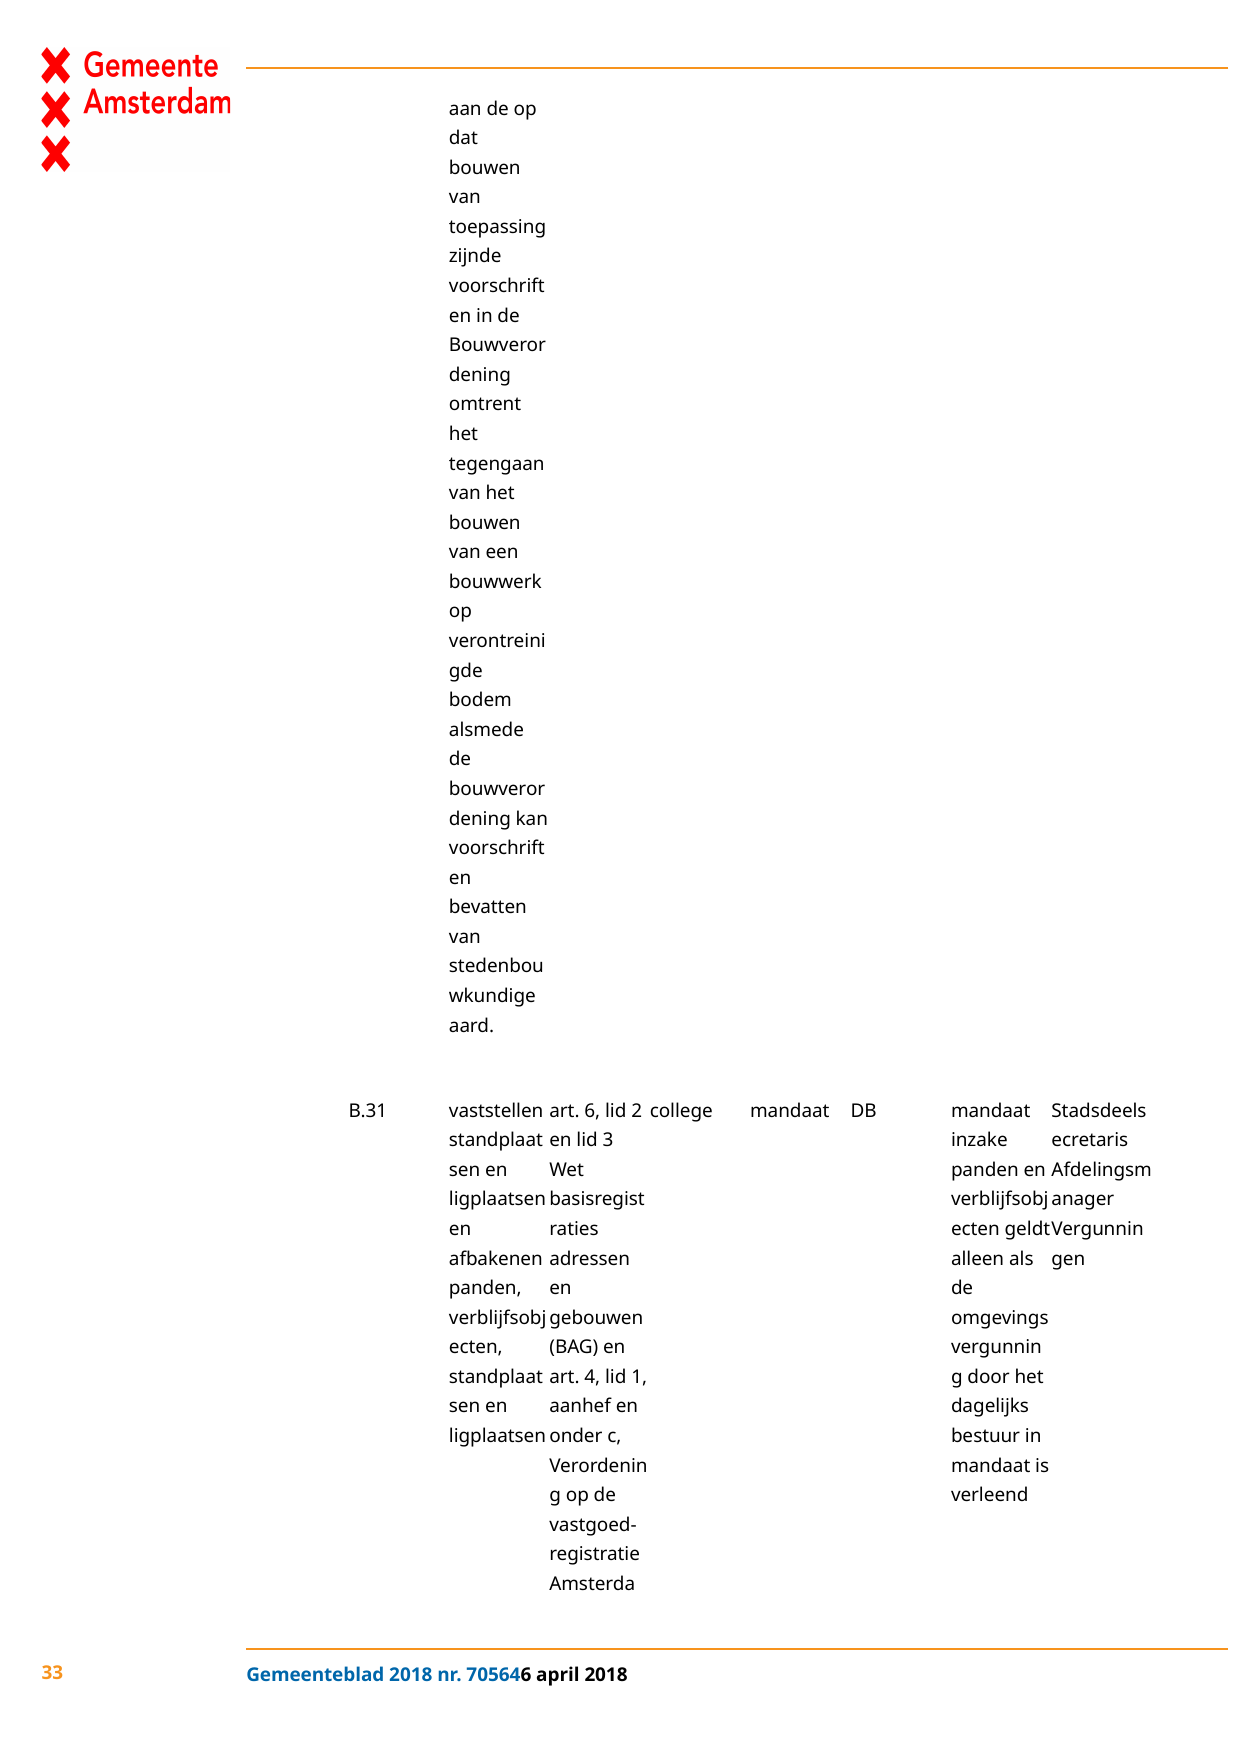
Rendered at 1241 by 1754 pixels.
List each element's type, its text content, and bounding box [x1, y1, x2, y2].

table_cell B.31 [348, 1067, 449, 1596]
table_cell DB [850, 1067, 951, 1596]
table_cell [1051, 95, 1152, 1067]
table_cell art. 6, lid 2 en lid 3 Wet basisregistraties adressen en gebouwen (BAG) en art. 4, lid 1, aanhef en onder c, Verordening op de vastgoed-registratie Amsterda [549, 1067, 649, 1596]
table_cell mandaat [750, 1067, 850, 1596]
table_cell [850, 95, 951, 1067]
picture [41, 47, 231, 172]
table_cell [248, 95, 348, 1067]
table_cell college [650, 1067, 750, 1596]
table_cell aan de op dat bouwen van toepassing zijnde voorschriften in de Bouwverordening omtrent het tegengaan van het bouwen van een bouwwerk op verontreinigde bodem alsmede de bouwverordening kan voorschriften bevatten van stedenbouwkundige aard. [449, 95, 549, 1067]
table_cell [750, 95, 850, 1067]
table_cell mandaat inzake panden en verblijfsobjecten geldt alleen als de omgevingsvergunning door het dagelijks bestuur in mandaat is verleend [951, 1067, 1051, 1596]
table_cell vaststellen standplaatsen en ligplaatsen en afbakenen panden, verblijfsobjecten, standplaatsen en ligplaatsen [449, 1067, 549, 1596]
table_cell [549, 95, 649, 1067]
table_cell Stadsdeelsecretaris Afdelingsmanager Vergunningen [1051, 1067, 1152, 1596]
table_cell [348, 95, 449, 1067]
table_cell [248, 1067, 348, 1596]
table_cell [951, 95, 1051, 1067]
table_cell [650, 95, 750, 1067]
